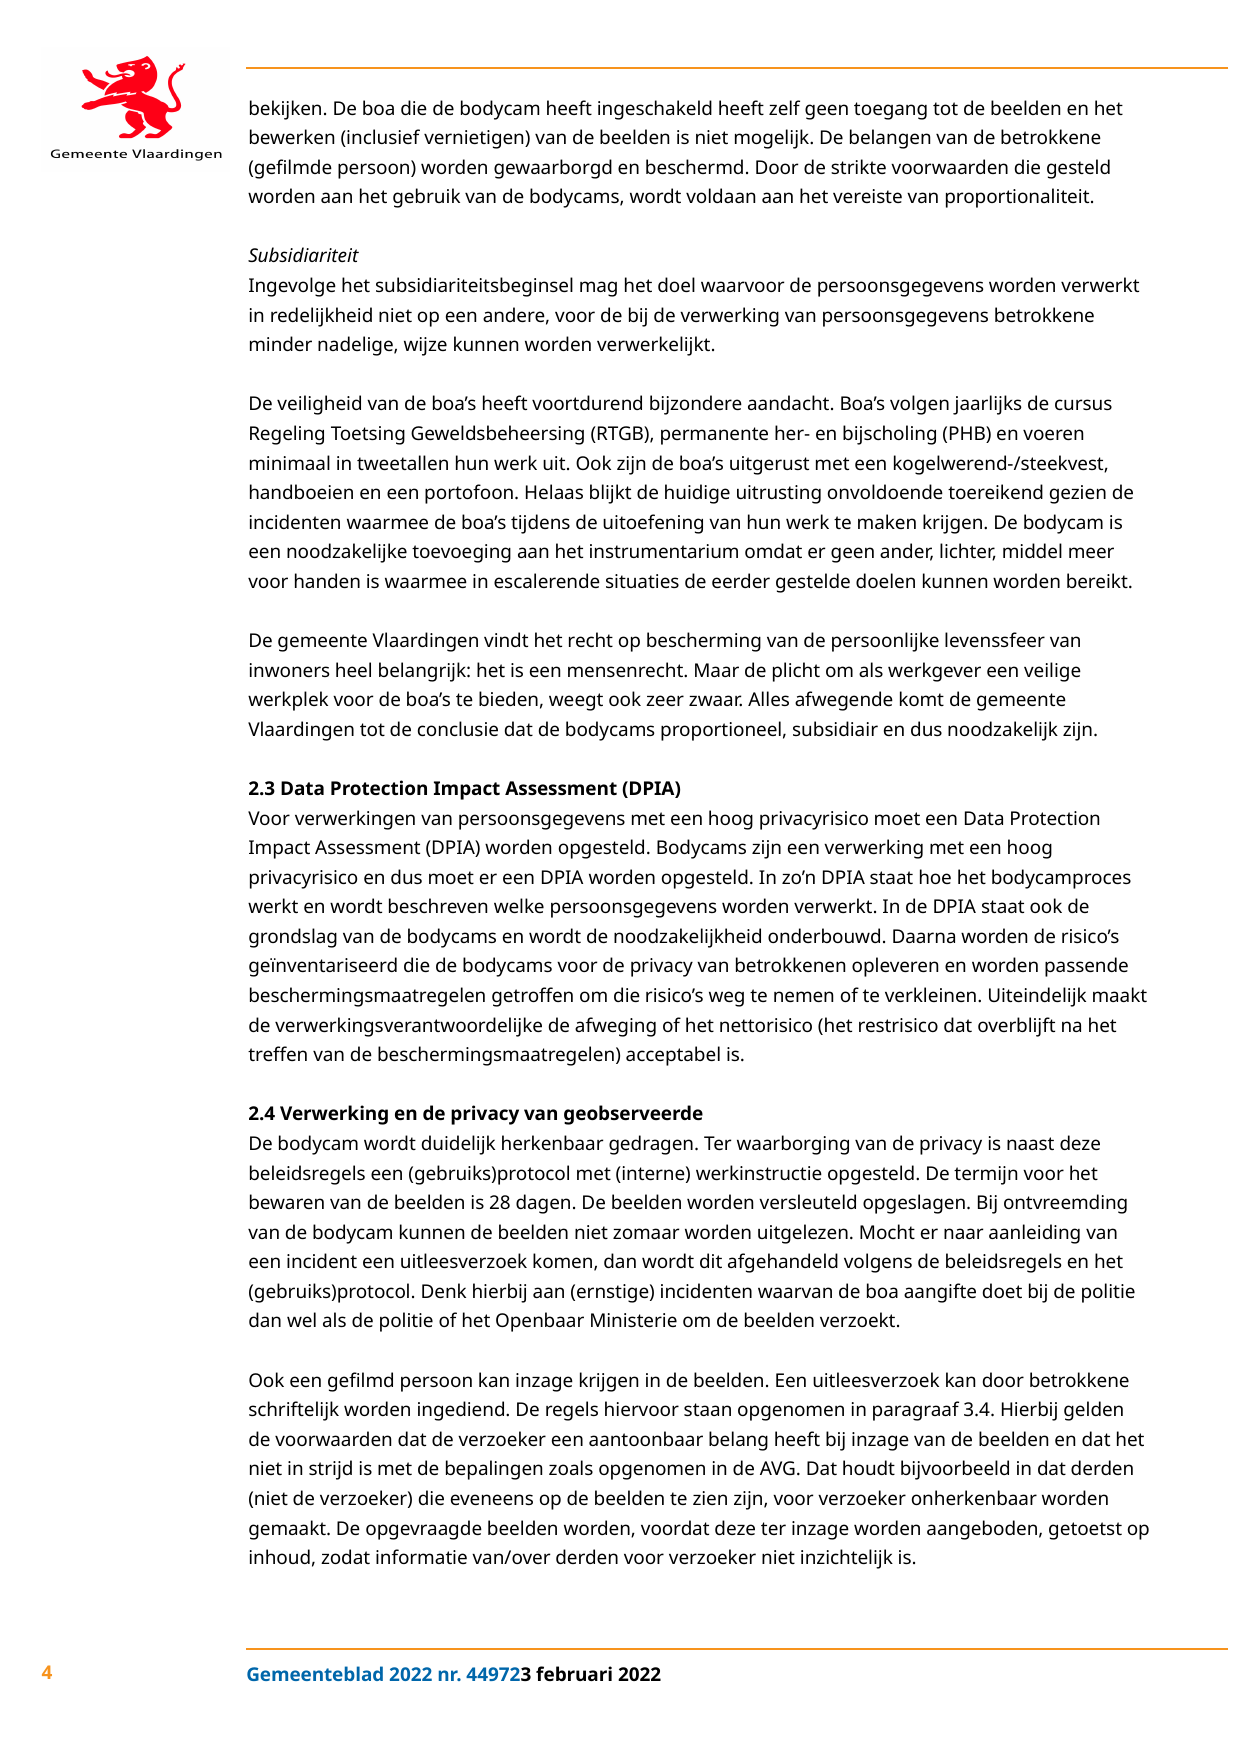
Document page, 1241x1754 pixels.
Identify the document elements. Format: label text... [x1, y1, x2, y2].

picture [41, 47, 231, 172]
text De gemeente Vlaardingen vindt het recht op bescherming van de persoonlijke levenssfeer van inwoners heel belangrijk: het is een mensenrecht. Maar de plicht om als werkgever een veilige werkplek voor de boa’s te bieden, weegt ook zeer zwaar. Alles afwegende komt de gemeente Vlaardingen tot de conclusie dat de bodycams proportioneel, subsidiair en dus noodzakelijk zijn. [248, 627, 1152, 742]
text Ingevolge het subsidiariteitsbeginsel mag het doel waarvoor de persoonsgegevens worden verwerkt in redelijkheid niet op een andere, voor de bij de verwerking van persoonsgegevens betrokkene minder nadelige, wijze kunnen worden verwerkelijkt. [248, 272, 1152, 357]
text 2.4 Verwerking en de privacy van geobserveerde [248, 1101, 1152, 1126]
text Subsidiariteit [248, 243, 1152, 268]
text Voor verwerkingen van persoonsgegevens met een hoog privacyrisico moet een Data Protection Impact Assessment (DPIA) worden opgesteld. Bodycams zijn een verwerking met een hoog privacyrisico en dus moet er een DPIA worden opgesteld. In zo’n DPIA staat hoe het bodycamproces werkt en wordt beschreven welke persoonsgegevens worden verwerkt. In de DPIA staat ook de grondslag van de bodycams en wordt de noodzakelijkheid onderbouwd. Daarna worden de risico’s geïnventariseerd die de bodycams voor de privacy van betrokkenen opleveren en worden passende beschermingsmaatregelen getroffen om die risico’s weg te nemen of te verkleinen. Uiteindelijk maakt de verwerkingsverantwoordelijke de afweging of het nettorisico (het restrisico dat overblijft na het treffen van de beschermingsmaatregelen) acceptabel is. [248, 805, 1152, 1067]
text De veiligheid van de boa’s heeft voortdurend bijzondere aandacht. Boa’s volgen jaarlijks de cursus Regeling Toetsing Geweldsbeheersing (RTGB), permanente her- en bijscholing (PHB) en voeren minimaal in tweetallen hun werk uit. Ook zijn de boa’s uitgerust met een kogelwerend-/steekvest, handboeien en een portofoon. Helaas blijkt de huidige uitrusting onvoldoende toereikend gezien de incidenten waarmee de boa’s tijdens de uitoefening van hun werk te maken krijgen. De bodycam is een noodzakelijke toevoeging aan het instrumentarium omdat er geen ander, lichter, middel meer voor handen is waarmee in escalerende situaties de eerder gestelde doelen kunnen worden bereikt. [248, 391, 1152, 594]
text 2.3 Data Protection Impact Assessment (DPIA) [248, 775, 1152, 801]
text Ook een gefilmd persoon kan inzage krijgen in de beelden. Een uitleesverzoek kan door betrokkene schriftelijk worden ingediend. De regels hiervoor staan opgenomen in paragraaf 3.4. Hierbij gelden de voorwaarden dat de verzoeker een aantoonbaar belang heeft bij inzage van de beelden en dat het niet in strijd is met de bepalingen zoals opgenomen in de AVG. Dat houdt bijvoorbeeld in dat derden (niet de verzoeker) die eveneens op de beelden te zien zijn, voor verzoeker onherkenbaar worden gemaakt. De opgevraagde beelden worden, voordat deze ter inzage worden aangeboden, getoetst op inhoud, zodat informatie van/over derden voor verzoeker niet inzichtelijk is. [248, 1367, 1152, 1570]
text bekijken. De boa die de bodycam heeft ingeschakeld heeft zelf geen toegang tot de beelden en het bewerken (inclusief vernietigen) van de beelden is niet mogelijk. De belangen van de betrokkene (gefilmde persoon) worden gewaarborgd en beschermd. Door de strikte voorwaarden die gesteld worden aan het gebruik van de bodycams, wordt voldaan aan het vereiste van proportionaliteit. [248, 95, 1152, 209]
text De bodycam wordt duidelijk herkenbaar gedragen. Ter waarborging van de privacy is naast deze beleidsregels een (gebruiks)protocol met (interne) werkinstructie opgesteld. De termijn voor het bewaren van de beelden is 28 dagen. De beelden worden versleuteld opgeslagen. Bij ontvreemding van de bodycam kunnen de beelden niet zomaar worden uitgelezen. Mocht er naar aanleiding van een incident een uitleesverzoek komen, dan wordt dit afgehandeld volgens de beleidsregels en het (gebruiks)protocol. Denk hierbij aan (ernstige) incidenten waarvan de boa aangifte doet bij de politie dan wel als de politie of het Openbaar Ministerie om de beelden verzoekt. [248, 1130, 1152, 1333]
